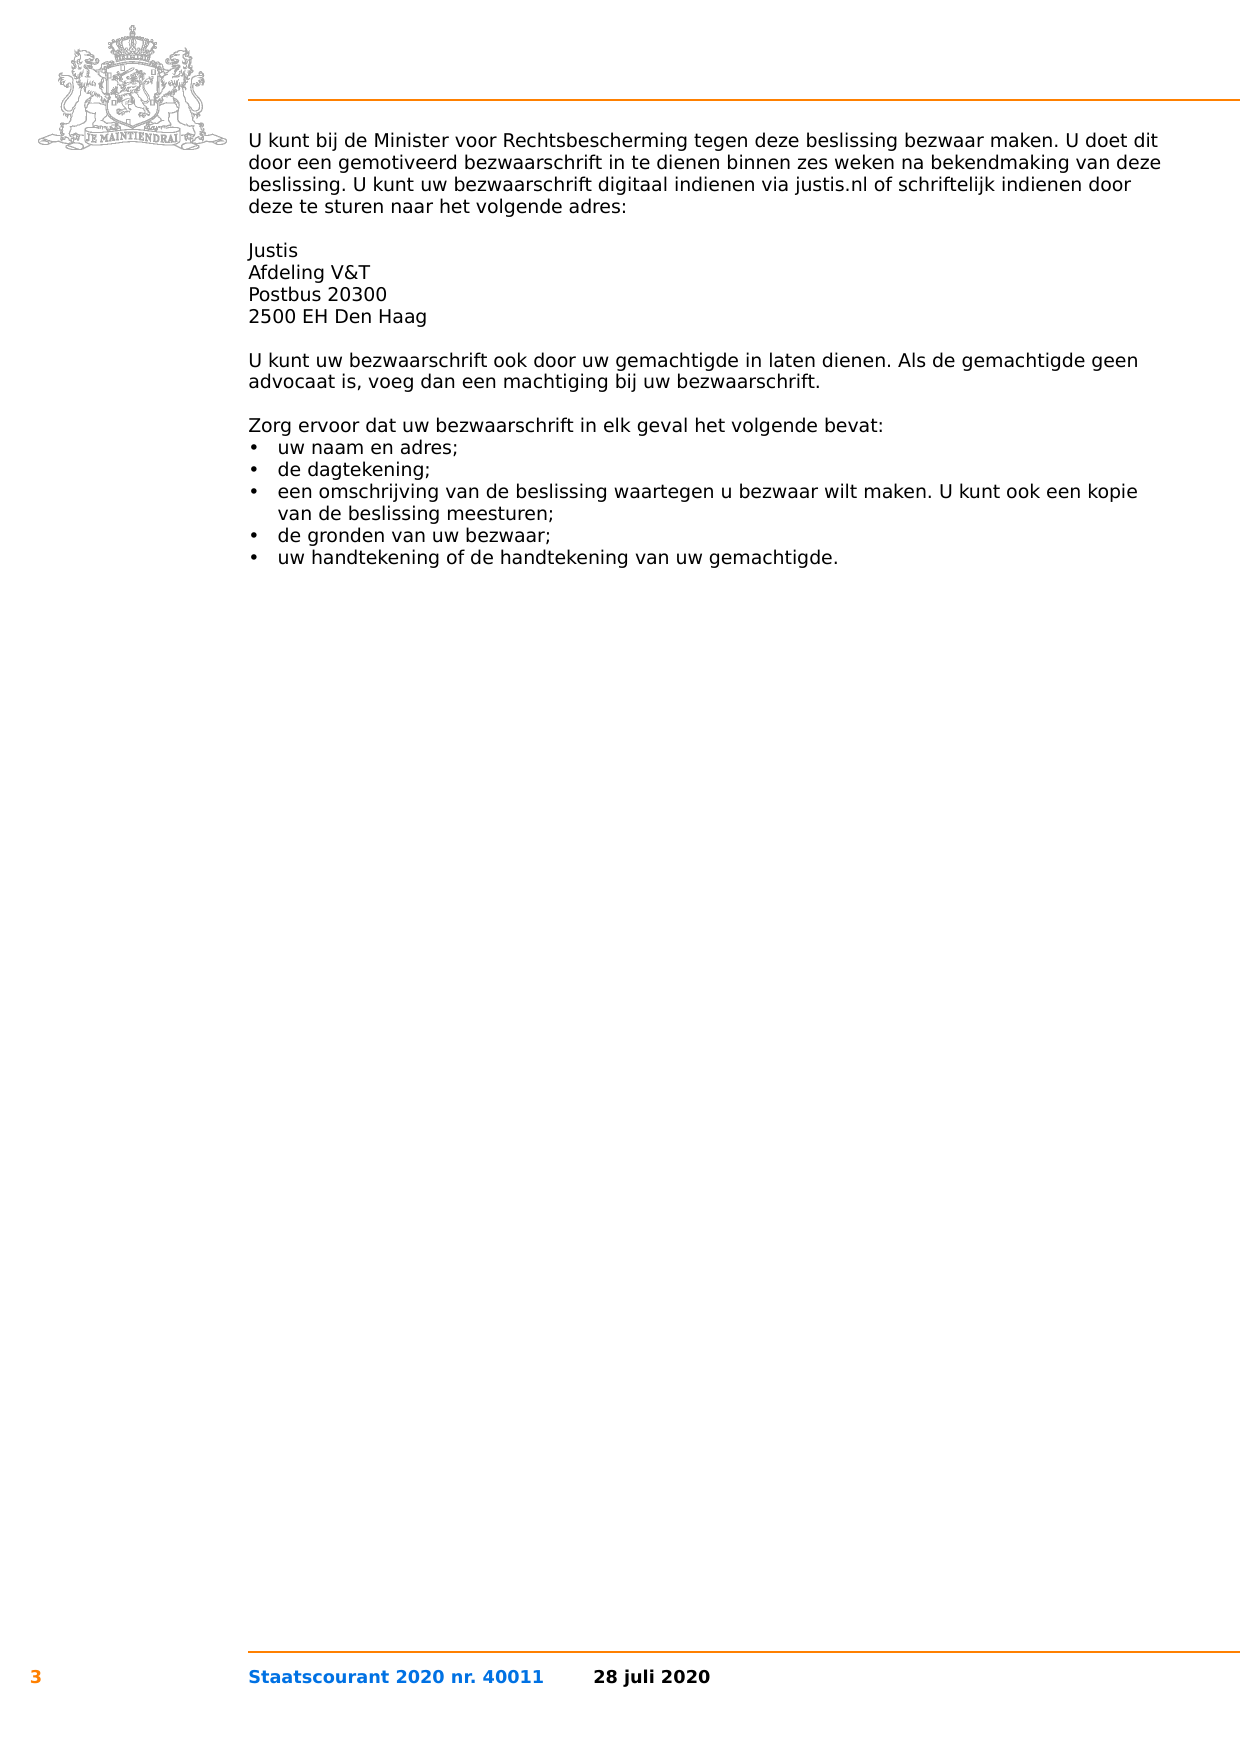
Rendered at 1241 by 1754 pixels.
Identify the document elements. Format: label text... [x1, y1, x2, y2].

text U kunt uw bezwaarschrift ook door uw gemachtigde in laten dienen. Als de gemachtigde geen advocaat is, voeg dan een machtiging bij uw bezwaarschrift. [248, 349, 1163, 393]
text • de dagtekening; [248, 459, 1163, 481]
text • de gronden van uw bezwaar; [248, 525, 1163, 547]
text Justis [248, 240, 1163, 262]
text U kunt bij de Minister voor Rechtsbescherming tegen deze beslissing bezwaar maken. U doet dit door een gemotiveerd bezwaarschrift in te dienen binnen zes weken na bekendmaking van deze beslissing. U kunt uw bezwaarschrift digitaal indienen via justis.nl of schriftelijk indienen door deze te sturen naar het volgende adres: [248, 130, 1163, 218]
text • een omschrijving van de beslissing waartegen u bezwaar wilt maken. U kunt ook een kopie van de beslissing meesturen; [248, 481, 1163, 525]
text • uw naam en adres; [248, 437, 1163, 459]
text Zorg ervoor dat uw bezwaarschrift in elk geval het volgende bevat: [248, 415, 1163, 437]
text Postbus 20300 [248, 284, 1163, 306]
picture [38, 25, 227, 150]
text 2500 EH Den Haag [248, 306, 1163, 328]
text • uw handtekening of de handtekening van uw gemachtigde. [248, 547, 1163, 569]
text Afdeling V&T [248, 262, 1163, 284]
